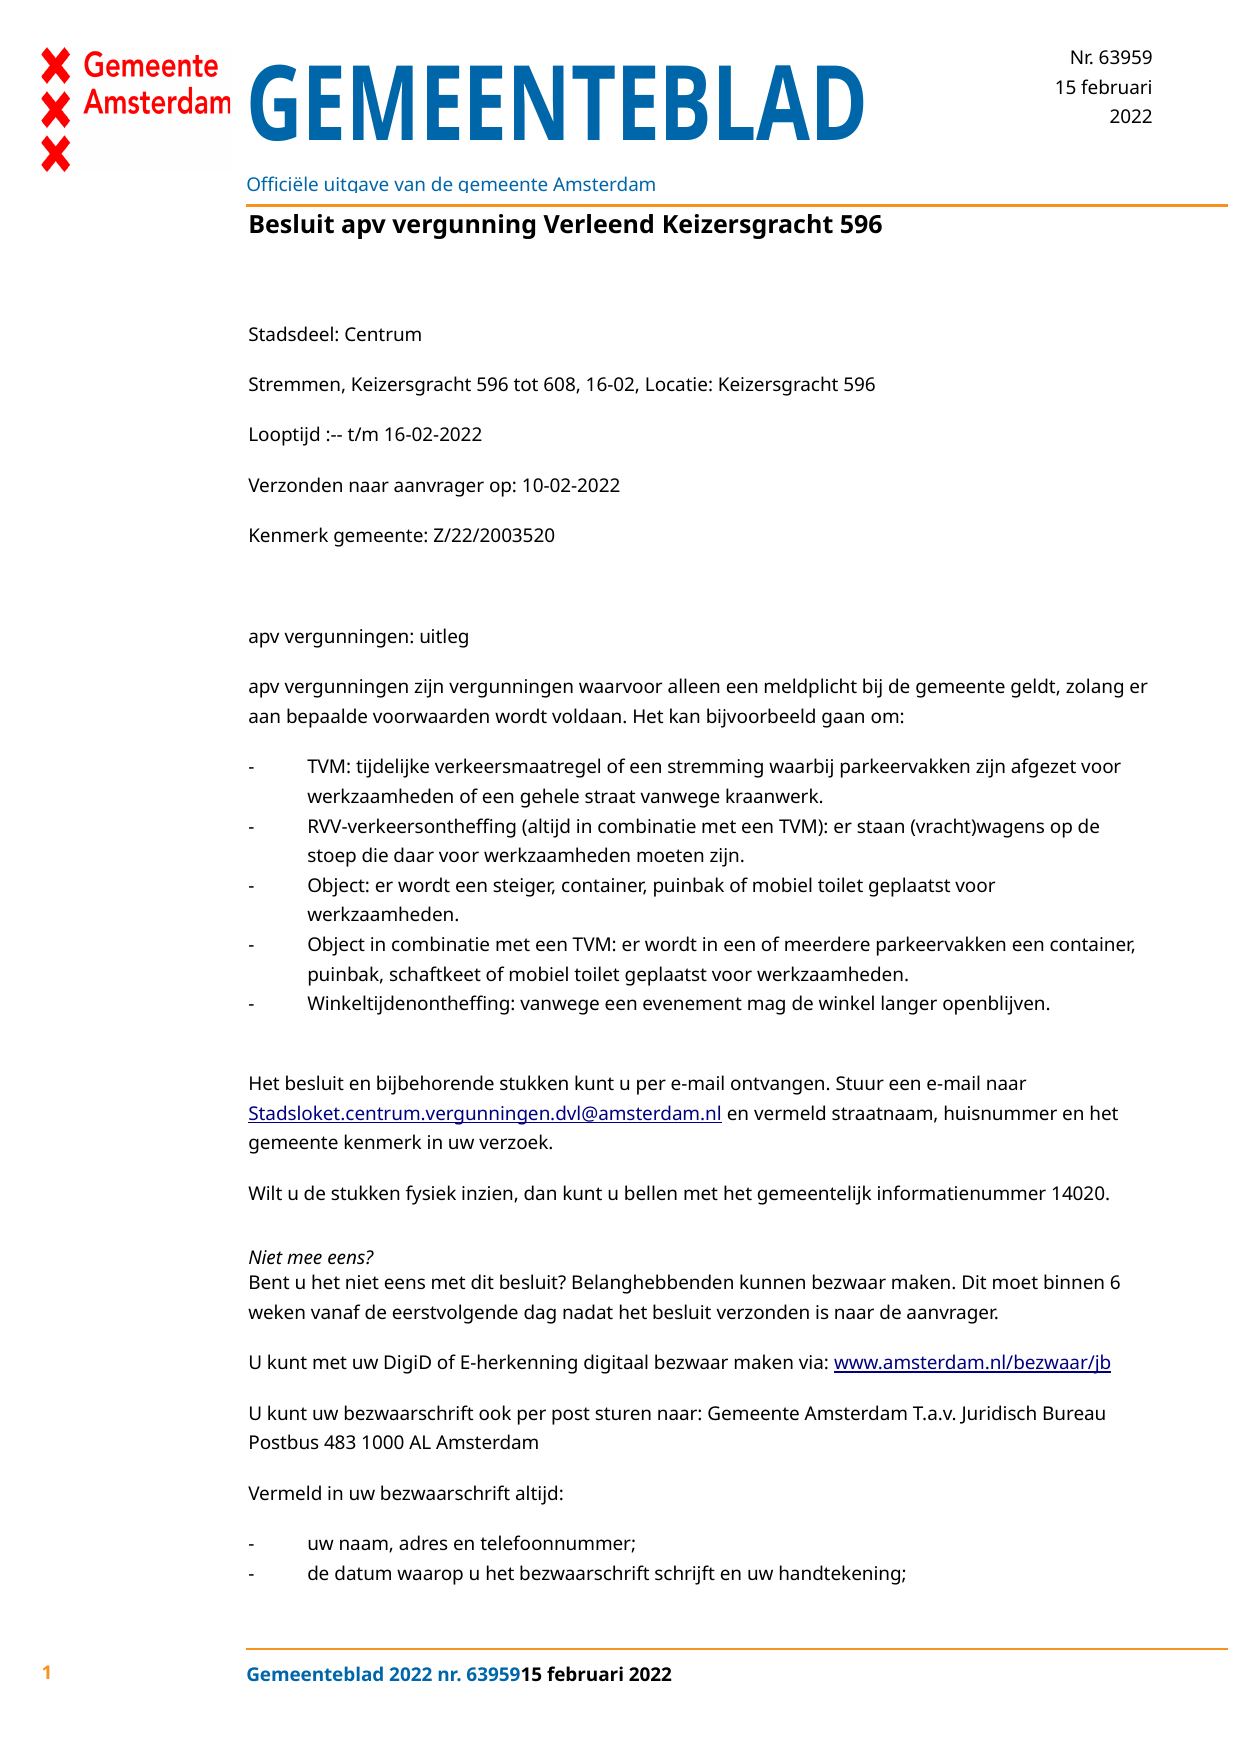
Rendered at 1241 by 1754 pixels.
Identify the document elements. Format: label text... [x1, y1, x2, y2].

text Bent u het niet eens met dit besluit? Belanghebbenden kunnen bezwaar maken. Dit moet binnen 6 weken vanaf de eerstvolgende dag nadat het besluit verzonden is naar de aanvrager. [248, 1269, 1152, 1325]
list uw naam, adres en telefoonnummer; [248, 1530, 1152, 1556]
text Stremmen, Keizersgracht 596 tot 608, 16-02, Locatie: Keizersgracht 596 [248, 371, 1152, 397]
text Looptijd :-- t/m 16-02-2022 [248, 422, 1152, 447]
list Object: er wordt een steiger, container, puinbak of mobiel toilet geplaatst voor werkzaamheden. [248, 872, 1152, 927]
text Kenmerk gemeente: Z/22/2003520 [248, 522, 1152, 548]
text apv vergunningen zijn vergunningen waarvoor alleen een meldplicht bij de gemeente geldt, zolang er aan bepaalde voorwaarden wordt voldaan. Het kan bijvoorbeeld gaan om: [248, 674, 1152, 729]
text apv vergunningen: uitleg [248, 623, 1152, 649]
text U kunt met uw DigiD of E-herkenning digitaal bezwaar maken via: www.amsterdam.nl/bezwaar/jb [248, 1349, 1152, 1375]
text Wilt u de stukken fysiek inzien, dan kunt u bellen met het gemeentelijk informatienummer 14020. [248, 1180, 1152, 1206]
text Het besluit en bijbehorende stukken kunt u per e-mail ontvangen. Stuur een e-mail naar Stadsloket.centrum.vergunningen.dvl@amsterdam.nl en vermeld straatnaam, huisnummer en het gemeente kenmerk in uw verzoek. [248, 1070, 1152, 1155]
list Winkeltijdenontheffing: vanwege een evenement mag de winkel langer openblijven. [248, 990, 1152, 1016]
text Stadsdeel: Centrum [248, 321, 1152, 346]
text U kunt uw bezwaarschrift ook per post sturen naar: Gemeente Amsterdam T.a.v. Juridisch Bureau Postbus 483 1000 AL Amsterdam [248, 1400, 1152, 1455]
picture [41, 47, 231, 172]
text Niet mee eens? [248, 1244, 1152, 1269]
text Verzonden naar aanvrager op: 10-02-2022 [248, 472, 1152, 498]
text Besluit apv vergunning Verleend Keizersgracht 596 [248, 207, 1152, 241]
text Vermeld in uw bezwaarschrift altijd: [248, 1480, 1152, 1506]
list de datum waarop u het bezwaarschrift schrijft en uw handtekening; [248, 1560, 1152, 1586]
list Object in combinatie met een TVM: er wordt in een of meerdere parkeervakken een container, puinbak, schaftkeet of mobiel toilet geplaatst voor werkzaamheden. [248, 931, 1152, 986]
list TVM: tijdelijke verkeersmaatregel of een stremming waarbij parkeervakken zijn afgezet voor werkzaamheden of een gehele straat vanwege kraanwerk. [248, 754, 1152, 809]
list RVV-verkeersontheffing (altijd in combinatie met een TVM): er staan (vracht)wagens op de stoep die daar voor werkzaamheden moeten zijn. [248, 813, 1152, 868]
